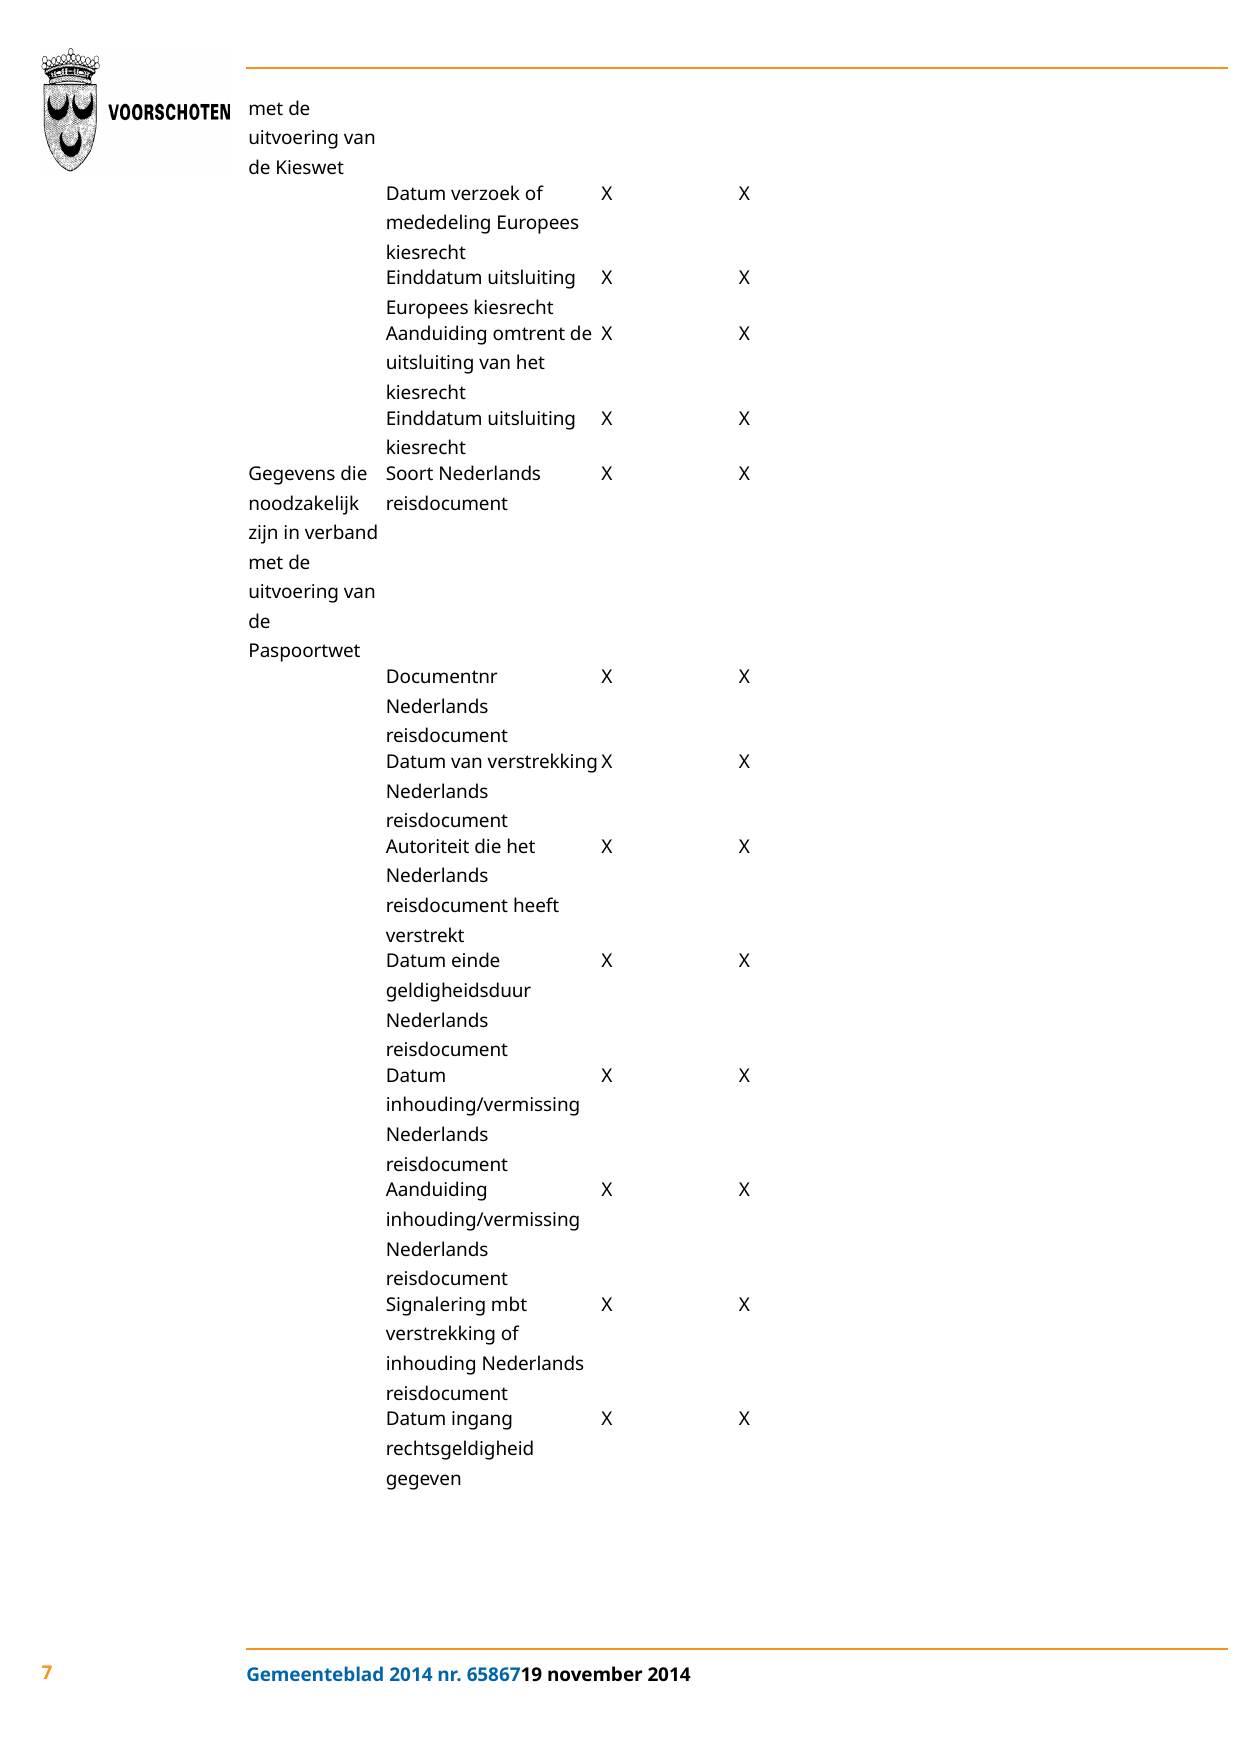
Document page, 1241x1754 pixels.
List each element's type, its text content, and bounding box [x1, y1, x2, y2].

table_cell [1014, 1291, 1152, 1406]
table_cell [248, 833, 386, 948]
table_cell [1014, 1406, 1152, 1490]
table_cell Datum inhouding/vermissing Nederlands reisdocument [386, 1062, 601, 1177]
table_cell [876, 95, 1014, 180]
table_cell [876, 1406, 1014, 1490]
table_cell X [601, 748, 739, 833]
table_cell [386, 95, 601, 180]
table_cell X [739, 1291, 876, 1406]
table_cell [1014, 833, 1152, 948]
table_cell X [739, 748, 876, 833]
table_cell X [601, 1406, 739, 1490]
table_cell Datum verzoek of mededeling Europees kiesrecht [386, 180, 601, 264]
table_cell [1014, 1177, 1152, 1291]
table_cell X [739, 1177, 876, 1291]
table_cell X [601, 1062, 739, 1177]
table_cell X [739, 405, 876, 460]
table_cell [1014, 460, 1152, 663]
table_cell X [601, 265, 739, 320]
table_cell X [601, 948, 739, 1062]
table_cell [248, 1291, 386, 1406]
table_cell Einddatum uitsluiting kiesrecht [386, 405, 601, 460]
table_cell met de uitvoering van de Kieswet [248, 95, 386, 180]
table_cell X [739, 1062, 876, 1177]
table_cell [248, 663, 386, 748]
table_cell [876, 265, 1014, 320]
table_cell [248, 948, 386, 1062]
table_cell X [739, 1406, 876, 1490]
table_cell Signalering mbt verstrekking of inhouding Nederlands reisdocument [386, 1291, 601, 1406]
table_cell [876, 180, 1014, 264]
table_cell [876, 1062, 1014, 1177]
table_cell [1014, 948, 1152, 1062]
table_cell X [739, 265, 876, 320]
table_cell X [601, 833, 739, 948]
table_cell X [601, 405, 739, 460]
table_cell [1014, 180, 1152, 264]
table_cell X [601, 1291, 739, 1406]
table_cell Datum ingang rechtsgeldigheid gegeven [386, 1406, 601, 1490]
table_cell X [601, 460, 739, 663]
table_cell [248, 405, 386, 460]
table_cell [248, 1177, 386, 1291]
table_cell X [739, 180, 876, 264]
table_cell [1014, 95, 1152, 180]
table_cell [876, 460, 1014, 663]
table_cell Gegevens die noodzakelijk zijn in verband met de uitvoering van de Paspoortwet [248, 460, 386, 663]
table_cell Datum van verstrekking Nederlands reisdocument [386, 748, 601, 833]
table_cell Datum einde geldigheidsduur Nederlands reisdocument [386, 948, 601, 1062]
table_cell [1014, 1062, 1152, 1177]
table_cell X [601, 180, 739, 264]
table_cell [876, 405, 1014, 460]
table_cell [248, 180, 386, 264]
table_cell [739, 95, 876, 180]
table_cell [248, 265, 386, 320]
table_cell [1014, 748, 1152, 833]
table_cell [248, 748, 386, 833]
table_cell [1014, 405, 1152, 460]
table_cell [876, 833, 1014, 948]
table_cell [876, 663, 1014, 748]
table_cell [1014, 265, 1152, 320]
table_cell Documentnr Nederlands reisdocument [386, 663, 601, 748]
table_cell X [601, 1177, 739, 1291]
picture [41, 47, 231, 172]
table_cell [876, 1291, 1014, 1406]
table_cell [248, 1406, 386, 1490]
table_cell [248, 320, 386, 405]
table_cell Einddatum uitsluiting Europees kiesrecht [386, 265, 601, 320]
table_cell [1014, 663, 1152, 748]
table_cell [1014, 320, 1152, 405]
table_cell Aanduiding inhouding/vermissing Nederlands reisdocument [386, 1177, 601, 1291]
table_cell X [601, 320, 739, 405]
table_cell Aanduiding omtrent de uitsluiting van het kiesrecht [386, 320, 601, 405]
table_cell X [739, 460, 876, 663]
table_cell X [739, 320, 876, 405]
table_cell [601, 95, 739, 180]
table_cell X [739, 948, 876, 1062]
table_cell X [739, 663, 876, 748]
table_cell [876, 320, 1014, 405]
table_cell Soort Nederlands reisdocument [386, 460, 601, 663]
table_cell X [739, 833, 876, 948]
table_cell Autoriteit die het Nederlands reisdocument heeft verstrekt [386, 833, 601, 948]
table_cell X [601, 663, 739, 748]
table_cell [876, 948, 1014, 1062]
table_cell [248, 1062, 386, 1177]
table_cell [876, 1177, 1014, 1291]
table_cell [876, 748, 1014, 833]
